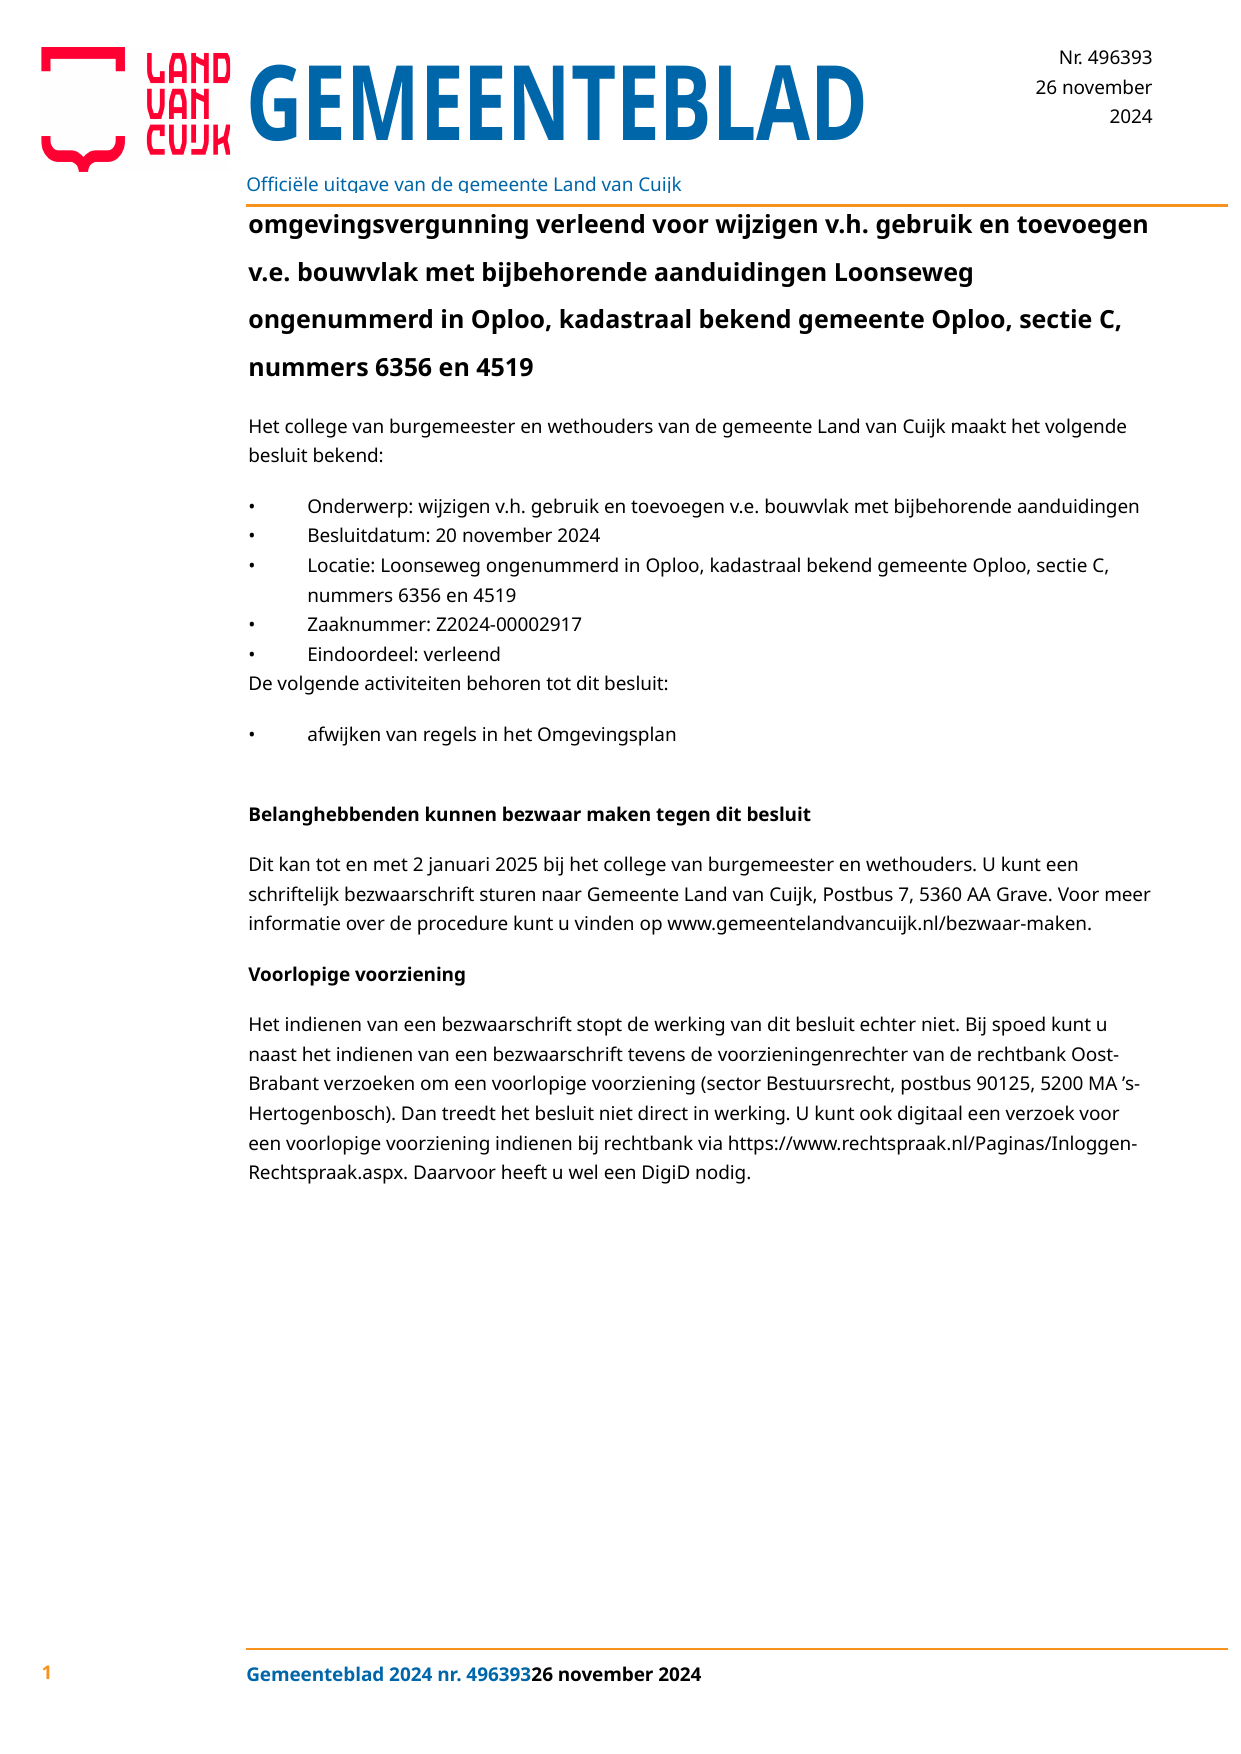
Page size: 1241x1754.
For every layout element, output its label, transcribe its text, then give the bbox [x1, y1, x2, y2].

text Dit kan tot en met 2 januari 2025 bij het college van burgemeester en wethouders. U kunt een schriftelijk bezwaarschrift sturen naar Gemeente Land van Cuijk, Postbus 7, 5360 AA Grave. Voor meer informatie over de procedure kunt u vinden op www.gemeentelandvancuijk.nl/bezwaar-maken. [248, 851, 1152, 936]
list Eindoordeel: verleend [248, 641, 1152, 667]
list Onderwerp: wijzigen v.h. gebruik en toevoegen v.e. bouwvlak met bijbehorende aanduidingen [248, 493, 1152, 519]
list Zaaknummer: Z2024-00002917 [248, 611, 1152, 637]
text De volgende activiteiten behoren tot dit besluit: [248, 671, 1152, 696]
text Het college van burgemeester en wethouders van de gemeente Land van Cuijk maakt het volgende besluit bekend: [248, 413, 1152, 468]
text omgevingsvergunning verleend voor wijzigen v.h. gebruik en toevoegen v.e. bouwvlak met bijbehorende aanduidingen Loonseweg ongenummerd in Oploo, kadastraal bekend gemeente Oploo, sectie C, nummers 6356 en 4519 [248, 207, 1152, 384]
list afwijken van regels in het Omgevingsplan [248, 721, 1152, 747]
text Voorlopige voorziening [248, 961, 1152, 987]
text Het indienen van een bezwaarschrift stopt de werking van dit besluit echter niet. Bij spoed kunt u naast het indienen van een bezwaarschrift tevens de voorzieningenrechter van de rechtbank Oost-Brabant verzoeken om een voorlopige voorziening (sector Bestuursrecht, postbus 90125, 5200 MA ’s-Hertogenbosch). Dan treedt het besluit niet direct in werking. U kunt ook digitaal een verzoek voor een voorlopige voorziening indienen bij rechtbank via https://www.rechtspraak.nl/Paginas/Inloggen-Rechtspraak.aspx. Daarvoor heeft u wel een DigiD nodig. [248, 1011, 1152, 1185]
list Locatie: Loonseweg ongenummerd in Oploo, kadastraal bekend gemeente Oploo, sectie C, nummers 6356 en 4519 [248, 552, 1152, 608]
picture [41, 47, 231, 172]
list Besluitdatum: 20 november 2024 [248, 523, 1152, 548]
text Belanghebbenden kunnen bezwaar maken tegen dit besluit [248, 801, 1152, 827]
